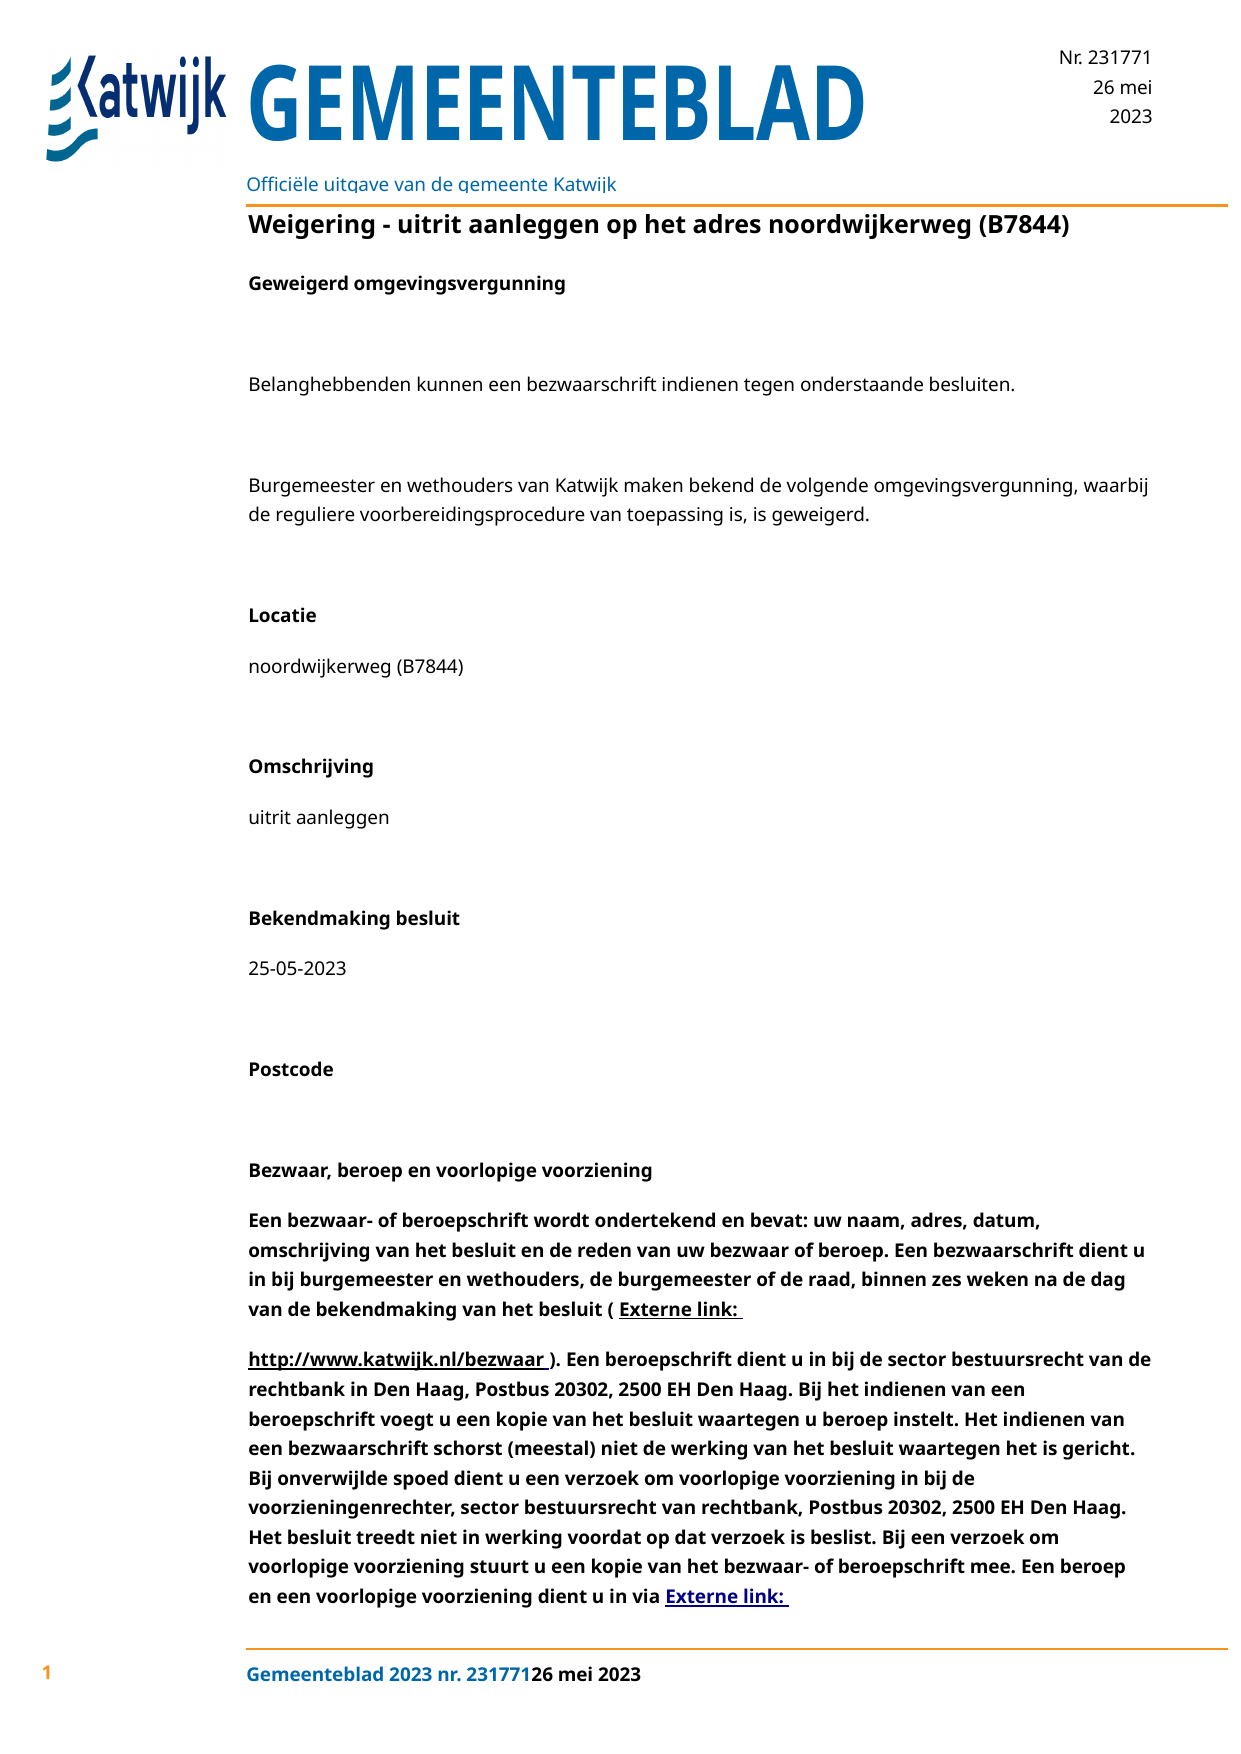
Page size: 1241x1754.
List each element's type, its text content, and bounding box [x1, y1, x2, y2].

text Weigering - uitrit aanleggen op het adres noordwijkerweg (B7844) [248, 207, 1152, 241]
text Burgemeester en wethouders van Katwijk maken bekend de volgende omgevingsvergunning, waarbij de reguliere voorbereidingsprocedure van toepassing is, is geweigerd. [248, 472, 1152, 527]
text Bekendmaking besluit [248, 905, 1152, 931]
text noordwijkerweg (B7844) [248, 653, 1152, 678]
text uitrit aanleggen [248, 804, 1152, 830]
picture [41, 47, 231, 172]
text Een bezwaar- of beroepschrift wordt ondertekend en bevat: uw naam, adres, datum, omschrijving van het besluit en de reden van uw bezwaar of beroep. Een bezwaarschrift dient u in bij burgemeester en wethouders, de burgemeester of de raad, binnen zes weken na de dag van de bekendmaking van het besluit ( Externe link: [248, 1207, 1152, 1322]
text Geweigerd omgevingsvergunning [248, 270, 1152, 296]
text Omschrijving [248, 754, 1152, 779]
text Bezwaar, beroep en voorlopige voorziening [248, 1157, 1152, 1183]
text Locatie [248, 602, 1152, 628]
text http://www.katwijk.nl/bezwaar ). Een beroepschrift dient u in bij de sector bestuursrecht van de rechtbank in Den Haag, Postbus 20302, 2500 EH Den Haag. Bij het indienen van een beroepschrift voegt u een kopie van het besluit waartegen u beroep instelt. Het indienen van een bezwaarschrift schorst (meestal) niet de werking van het besluit waartegen het is gericht. Bij onverwijlde spoed dient u een verzoek om voorlopige voorziening in bij de voorzieningenrechter, sector bestuursrecht van rechtbank, Postbus 20302, 2500 EH Den Haag. Het besluit treedt niet in werking voordat op dat verzoek is beslist. Bij een verzoek om voorlopige voorziening stuurt u een kopie van het bezwaar- of beroepschrift mee. Een beroep en een voorlopige voorziening dient u in via Externe link: [248, 1347, 1152, 1609]
text 25-05-2023 [248, 955, 1152, 981]
text Postcode [248, 1056, 1152, 1082]
text Belanghebbenden kunnen een bezwaarschrift indienen tegen onderstaande besluiten. [248, 371, 1152, 397]
